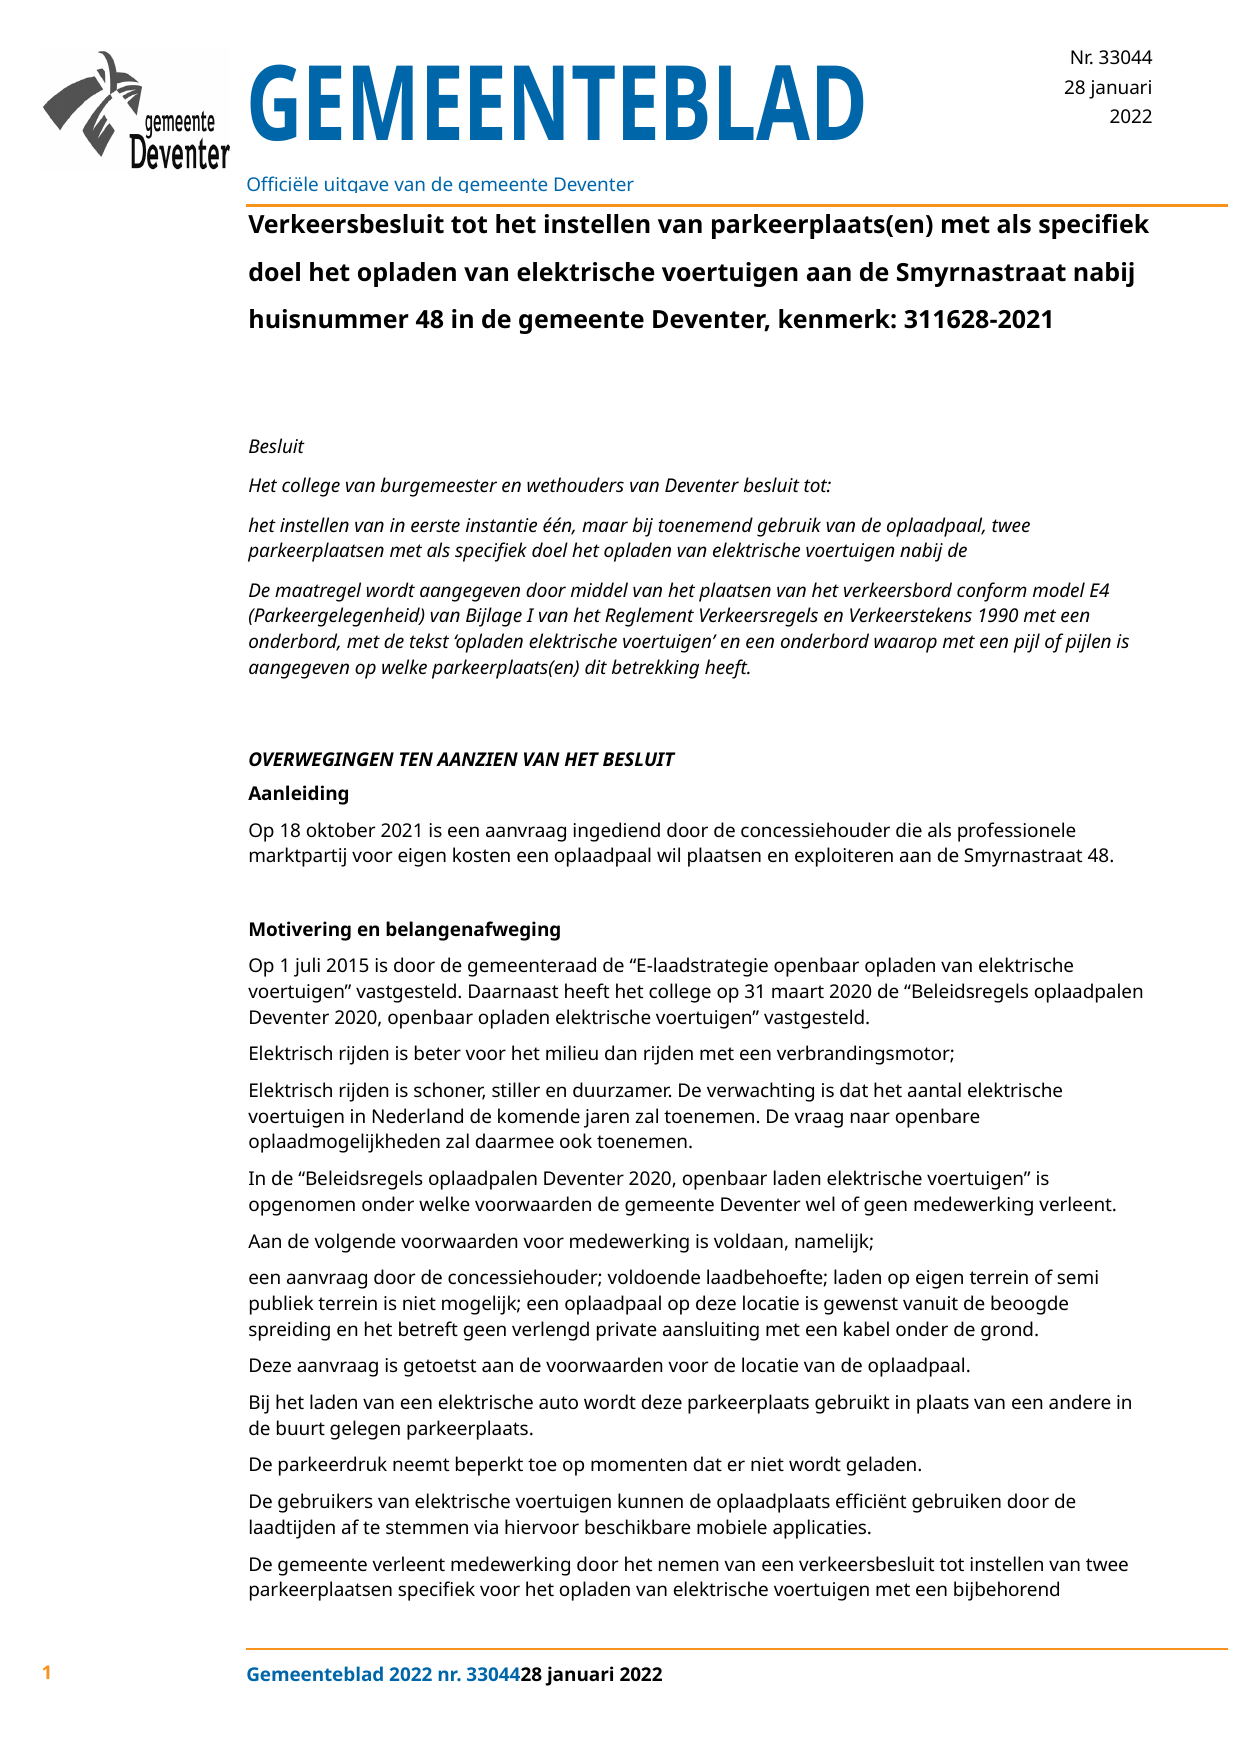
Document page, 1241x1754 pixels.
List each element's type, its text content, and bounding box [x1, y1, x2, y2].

text een aanvraag door de concessiehouder; voldoende laadbehoefte; laden op eigen terrein of semi publiek terrein is niet mogelijk; een oplaadpaal op deze locatie is gewenst vanuit de beoogde spreiding en het betreft geen verlengd private aansluiting met een kabel onder de grond. [248, 1264, 1152, 1342]
text Het college van burgemeester en wethouders van Deventer besluit tot: [248, 472, 1152, 498]
text het instellen van in eerste instantie één, maar bij toenemend gebruik van de oplaadpaal, twee parkeerplaatsen met als specifiek doel het opladen van elektrische voertuigen nabij de [248, 512, 1152, 563]
text Besluit [248, 433, 1152, 459]
text De gemeente verleent medewerking door het nemen van een verkeersbesluit tot instellen van twee parkeerplaatsen specifiek voor het opladen van elektrische voertuigen met een bijbehorend [248, 1551, 1152, 1602]
text Aanleiding [248, 780, 1152, 806]
text De parkeerdruk neemt beperkt toe op momenten dat er niet wordt geladen. [248, 1452, 1152, 1477]
text Motivering en belangenafweging [248, 916, 1152, 942]
text De maatregel wordt aangegeven door middel van het plaatsen van het verkeersbord conform model E4 (Parkeergelegenheid) van Bijlage I van het Reglement Verkeersregels en Verkeerstekens 1990 met een onderbord, met de tekst ‘opladen elektrische voertuigen’ en een onderbord waarop met een pijl of pijlen is aangegeven op welke parkeerplaats(en) dit betrekking heeft. [248, 577, 1152, 680]
text Bij het laden van een elektrische auto wordt deze parkeerplaats gebruikt in plaats van een andere in de buurt gelegen parkeerplaats. [248, 1389, 1152, 1441]
text Elektrisch rijden is schoner, stiller en duurzamer. De verwachting is dat het aantal elektrische voertuigen in Nederland de komende jaren zal toenemen. De vraag naar openbare oplaadmogelijkheden zal daarmee ook toenemen. [248, 1077, 1152, 1154]
text Aan de volgende voorwaarden voor medewerking is voldaan, namelijk; [248, 1228, 1152, 1253]
text De gebruikers van elektrische voertuigen kunnen de oplaadplaats efficiënt gebruiken door de laadtijden af te stemmen via hiervoor beschikbare mobiele applicaties. [248, 1488, 1152, 1540]
picture [41, 47, 231, 172]
text In de “Beleidsregels oplaadpalen Deventer 2020, openbaar laden elektrische voertuigen” is opgenomen onder welke voorwaarden de gemeente Deventer wel of geen medewerking verleent. [248, 1165, 1152, 1217]
text Op 18 oktober 2021 is een aanvraag ingediend door de concessiehouder die als professionele marktpartij voor eigen kosten een oplaadpaal wil plaatsen en exploiteren aan de Smyrnastraat 48. [248, 817, 1152, 868]
text Verkeersbesluit tot het instellen van parkeerplaats(en) met als specifiek doel het opladen van elektrische voertuigen aan de Smyrnastraat nabij huisnummer 48 in de gemeente Deventer, kenmerk: 311628-2021 [248, 207, 1152, 336]
text Op 1 juli 2015 is door de gemeenteraad de “E-laadstrategie openbaar opladen van elektrische voertuigen” vastgesteld. Daarnaast heeft het college op 31 maart 2020 de “Beleidsregels oplaadpalen Deventer 2020, openbaar opladen elektrische voertuigen” vastgesteld. [248, 952, 1152, 1030]
text Deze aanvraag is getoetst aan de voorwaarden voor de locatie van de oplaadpaal. [248, 1353, 1152, 1378]
text OVERWEGINGEN TEN AANZIEN VAN HET BESLUIT [248, 746, 1152, 772]
text Elektrisch rijden is beter voor het milieu dan rijden met een verbrandingsmotor; [248, 1041, 1152, 1066]
